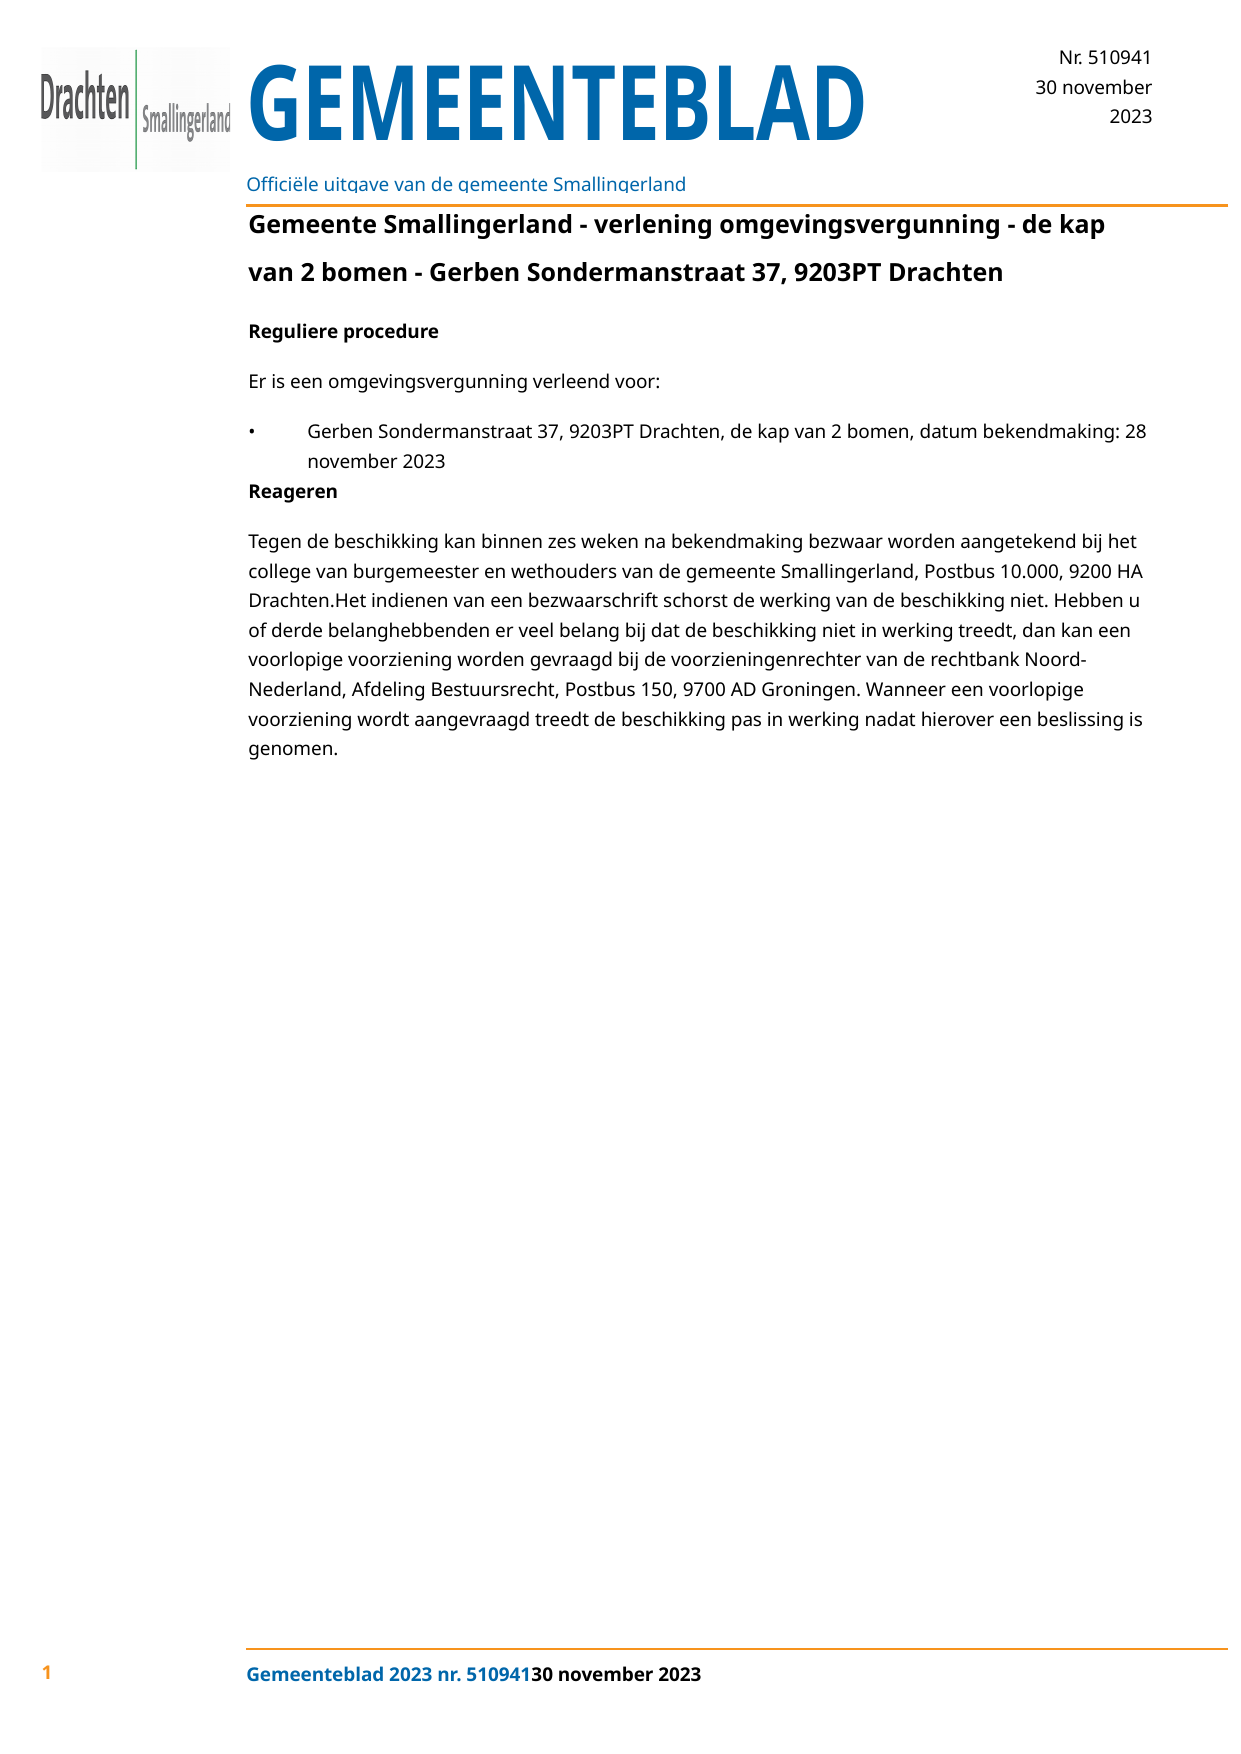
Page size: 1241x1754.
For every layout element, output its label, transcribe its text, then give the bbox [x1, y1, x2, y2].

text Er is een omgevingsvergunning verleend voor: [248, 368, 1152, 394]
list Gerben Sondermanstraat 37, 9203PT Drachten, de kap van 2 bomen, datum bekendmaking: 28 november 2023 [248, 419, 1152, 474]
text Gemeente Smallingerland - verlening omgevingsvergunning - de kap van 2 bomen - Gerben Sondermanstraat 37, 9203PT Drachten [248, 207, 1152, 288]
text Reageren [248, 478, 1152, 504]
text Reguliere procedure [248, 318, 1152, 344]
picture [41, 47, 231, 172]
text Tegen de beschikking kan binnen zes weken na bekendmaking bezwaar worden aangetekend bij het college van burgemeester en wethouders van de gemeente Smallingerland, Postbus 10.000, 9200 HA Drachten.Het indienen van een bezwaarschrift schorst de werking van de beschikking niet. Hebben u of derde belanghebbenden er veel belang bij dat de beschikking niet in werking treedt, dan kan een voorlopige voorziening worden gevraagd bij de voorzieningenrechter van de rechtbank Noord-Nederland, Afdeling Bestuursrecht, Postbus 150, 9700 AD Groningen. Wanneer een voorlopige voorziening wordt aangevraagd treedt de beschikking pas in werking nadat hierover een beslissing is genomen. [248, 528, 1152, 761]
